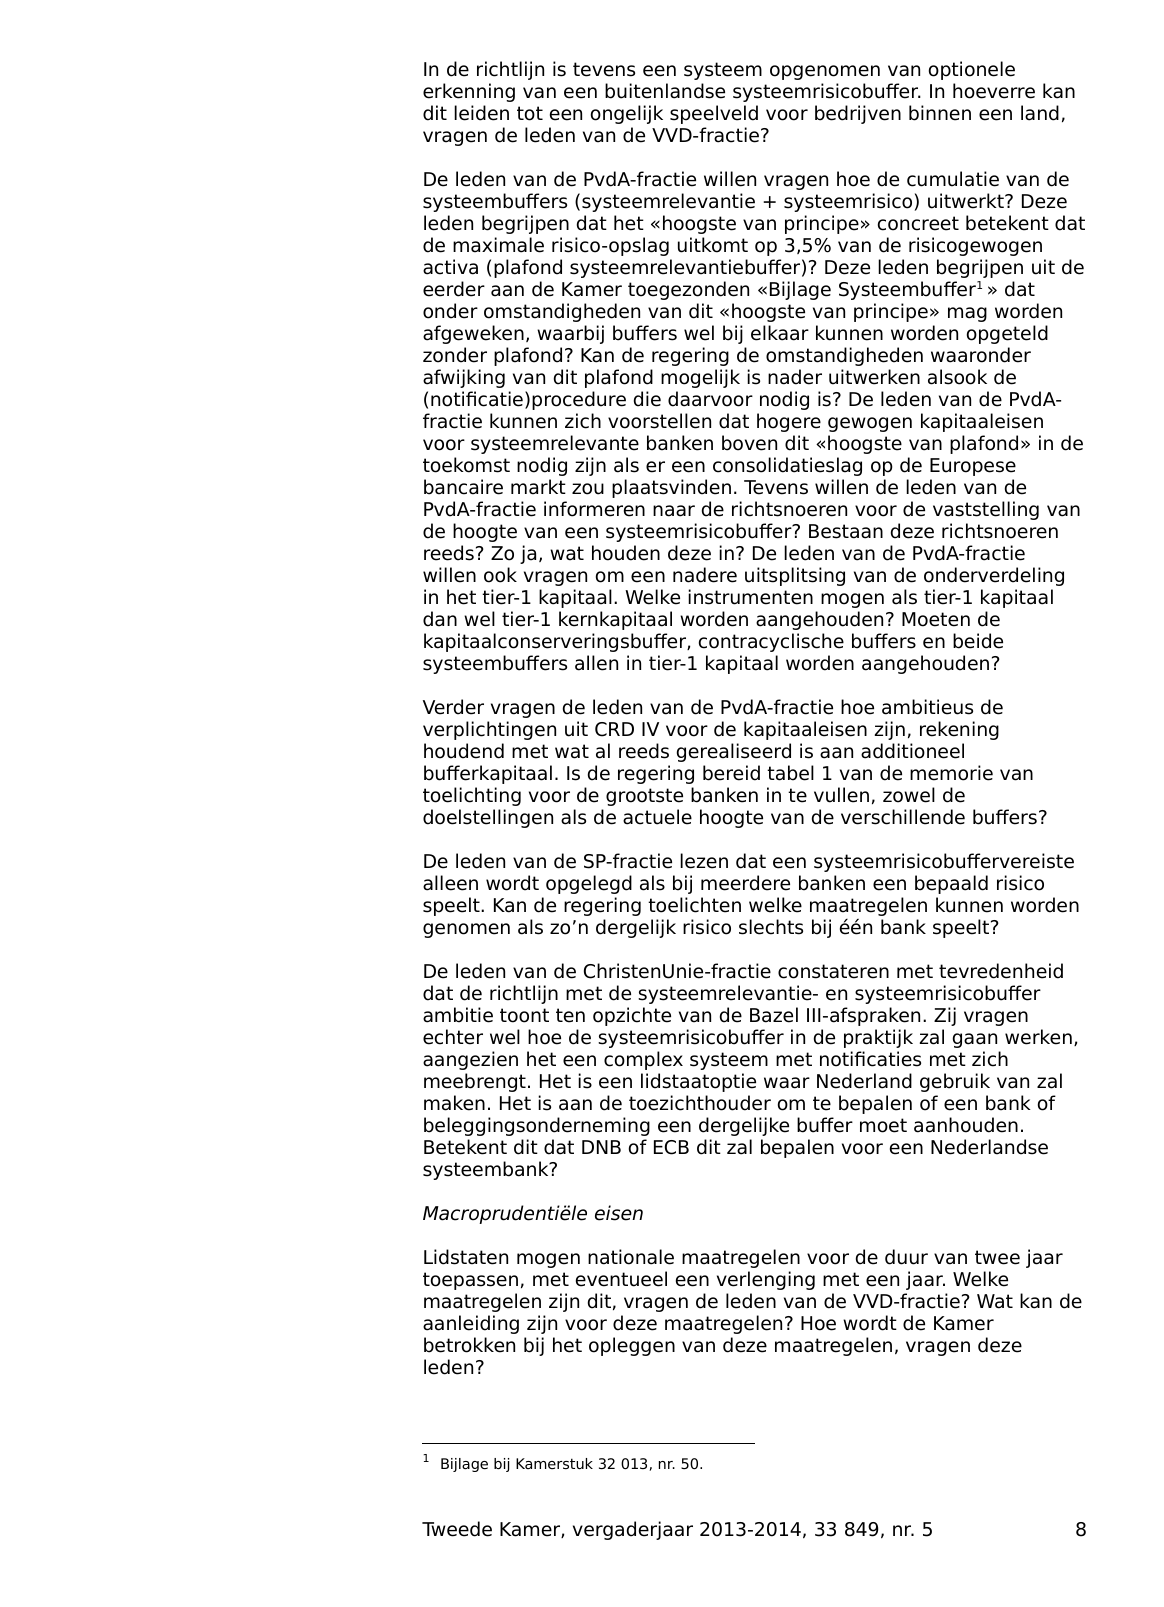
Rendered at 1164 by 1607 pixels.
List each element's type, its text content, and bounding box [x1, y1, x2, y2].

text Verder vragen de leden van de PvdA-fractie hoe ambitieus de verplichtingen uit CRD IV voor de kapitaaleisen zijn, rekening houdend met wat al reeds gerealiseerd is aan additioneel bufferkapitaal. Is de regering bereid tabel 1 van de memorie van toelichting voor de grootste banken in te vullen, zowel de doelstellingen als de actuele hoogte van de verschillende buffers? [422, 697, 1087, 829]
text Lidstaten mogen nationale maatregelen voor de duur van twee jaar toepassen, met eventueel een verlenging met een jaar. Welke maatregelen zijn dit, vragen de leden van de VVD-fractie? Wat kan de aanleiding zijn voor deze maatregelen? Hoe wordt de Kamer betrokken bij het opleggen van deze maatregelen, vragen deze leden? [422, 1247, 1087, 1379]
text In de richtlijn is tevens een systeem opgenomen van optionele erkenning van een buitenlandse systeemrisicobuffer. In hoeverre kan dit leiden tot een ongelijk speelveld voor bedrijven binnen een land, vragen de leden van de VVD-fractie? [422, 59, 1087, 147]
text De leden van de ChristenUnie-fractie constateren met tevredenheid dat de richtlijn met de systeemrelevantie- en systeemrisicobuffer ambitie toont ten opzichte van de Bazel III-afspraken. Zij vragen echter wel hoe de systeemrisicobuffer in de praktijk zal gaan werken, aangezien het een complex systeem met notificaties met zich meebrengt. Het is een lidstaatoptie waar Nederland gebruik van zal maken. Het is aan de toezichthouder om te bepalen of een bank of beleggingsonderneming een dergelijke buffer moet aanhouden. Betekent dit dat DNB of ECB dit zal bepalen voor een Nederlandse systeembank? [422, 961, 1087, 1181]
text Bijlage bij Kamerstuk 32 013, nr. 50. [422, 1452, 1087, 1474]
text De leden van de SP-fractie lezen dat een systeemrisicobuffervereiste alleen wordt opgelegd als bij meerdere banken een bepaald risico speelt. Kan de regering toelichten welke maatregelen kunnen worden genomen als zo’n dergelijk risico slechts bij één bank speelt? [422, 851, 1087, 939]
subtitle Macroprudentiële eisen [422, 1203, 1087, 1225]
text De leden van de PvdA-fractie willen vragen hoe de cumulatie van de systeembuffers (systeemrelevantie + systeemrisico) uitwerkt? Deze leden begrijpen dat het «hoogste van principe» concreet betekent dat de maximale risico-opslag uitkomt op 3,5% van de risicogewogen activa (plafond systeemrelevantiebuffer)? Deze leden begrijpen uit de eerder aan de Kamer toegezonden «Bijlage Systeembuffer» dat onder omstandigheden van dit «hoogste van principe» mag worden afgeweken, waarbij buffers wel bij elkaar kunnen worden opgeteld zonder plafond? Kan de regering de omstandigheden waaronder afwijking van dit plafond mogelijk is nader uitwerken alsook de (notificatie)procedure die daarvoor nodig is? De leden van de PvdA-fractie kunnen zich voorstellen dat hogere gewogen kapitaaleisen voor systeemrelevante banken boven dit «hoogste van plafond» in de toekomst nodig zijn als er een consolidatieslag op de Europese bancaire markt zou plaatsvinden. Tevens willen de leden van de PvdA-fractie informeren naar de richtsnoeren voor de vaststelling van de hoogte van een systeemrisicobuffer? Bestaan deze richtsnoeren reeds? Zo ja, wat houden deze in? De leden van de PvdA-fractie willen ook vragen om een nadere uitsplitsing van de onderverdeling in het tier-1 kapitaal. Welke instrumenten mogen als tier-1 kapitaal dan wel tier-1 kernkapitaal worden aangehouden? Moeten de kapitaalconserveringsbuffer, contracyclische buffers en beide systeembuffers allen in tier-1 kapitaal worden aangehouden? [422, 169, 1087, 675]
